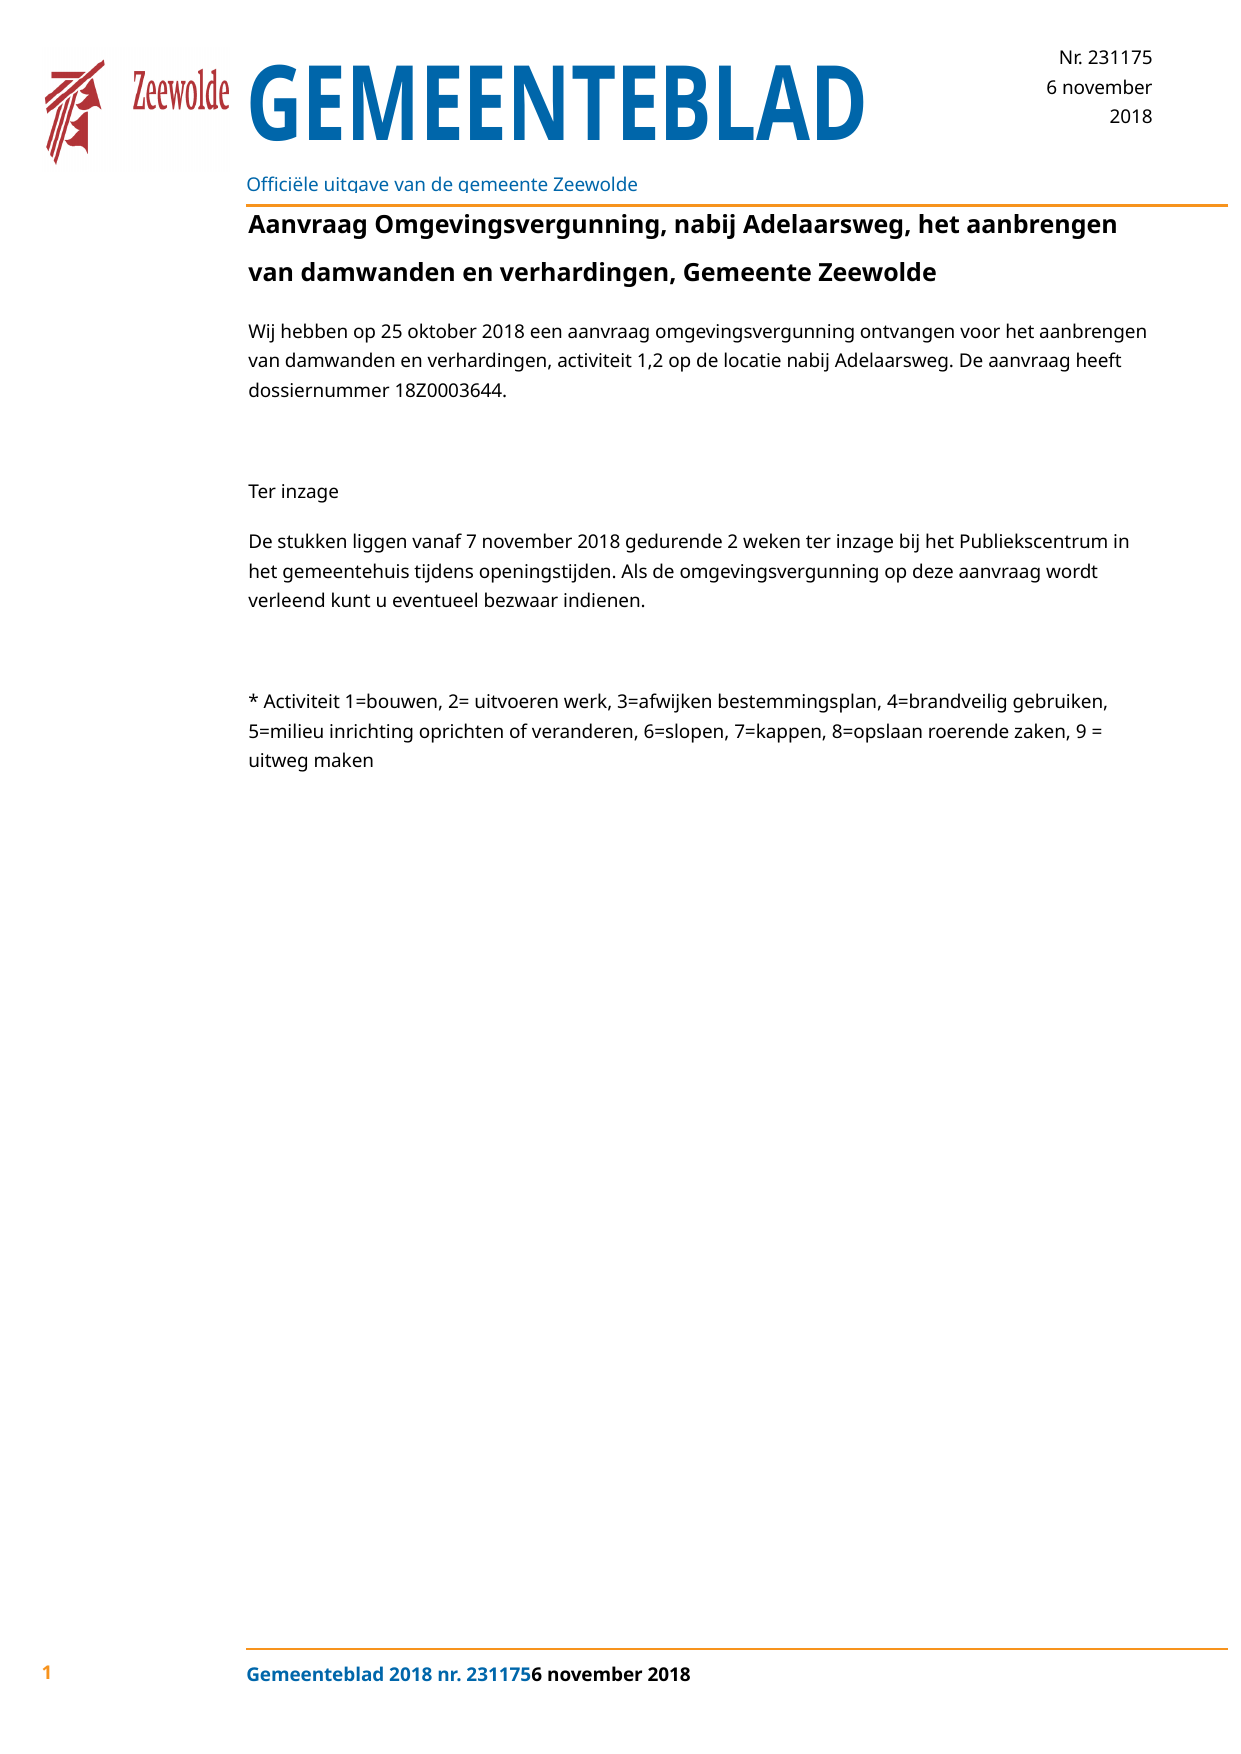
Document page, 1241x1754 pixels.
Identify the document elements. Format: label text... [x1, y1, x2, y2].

text * Activiteit 1=bouwen, 2= uitvoeren werk, 3=afwijken bestemmingsplan, 4=brandveilig gebruiken, 5=milieu inrichting oprichten of veranderen, 6=slopen, 7=kappen, 8=opslaan roerende zaken, 9 = uitweg maken [248, 688, 1152, 773]
picture [41, 47, 231, 172]
text Wij hebben op 25 oktober 2018 een aanvraag omgevingsvergunning ontvangen voor het aanbrengen van damwanden en verhardingen, activiteit 1,2 op de locatie nabij Adelaarsweg. De aanvraag heeft dossiernummer 18Z0003644. [248, 318, 1152, 403]
text Aanvraag Omgevingsvergunning, nabij Adelaarsweg, het aanbrengen van damwanden en verhardingen, Gemeente Zeewolde [248, 207, 1152, 288]
text De stukken liggen vanaf 7 november 2018 gedurende 2 weken ter inzage bij het Publiekscentrum in het gemeentehuis tijdens openingstijden. Als de omgevingsvergunning op deze aanvraag wordt verleend kunt u eventueel bezwaar indienen. [248, 528, 1152, 613]
text Ter inzage [248, 478, 1152, 504]
